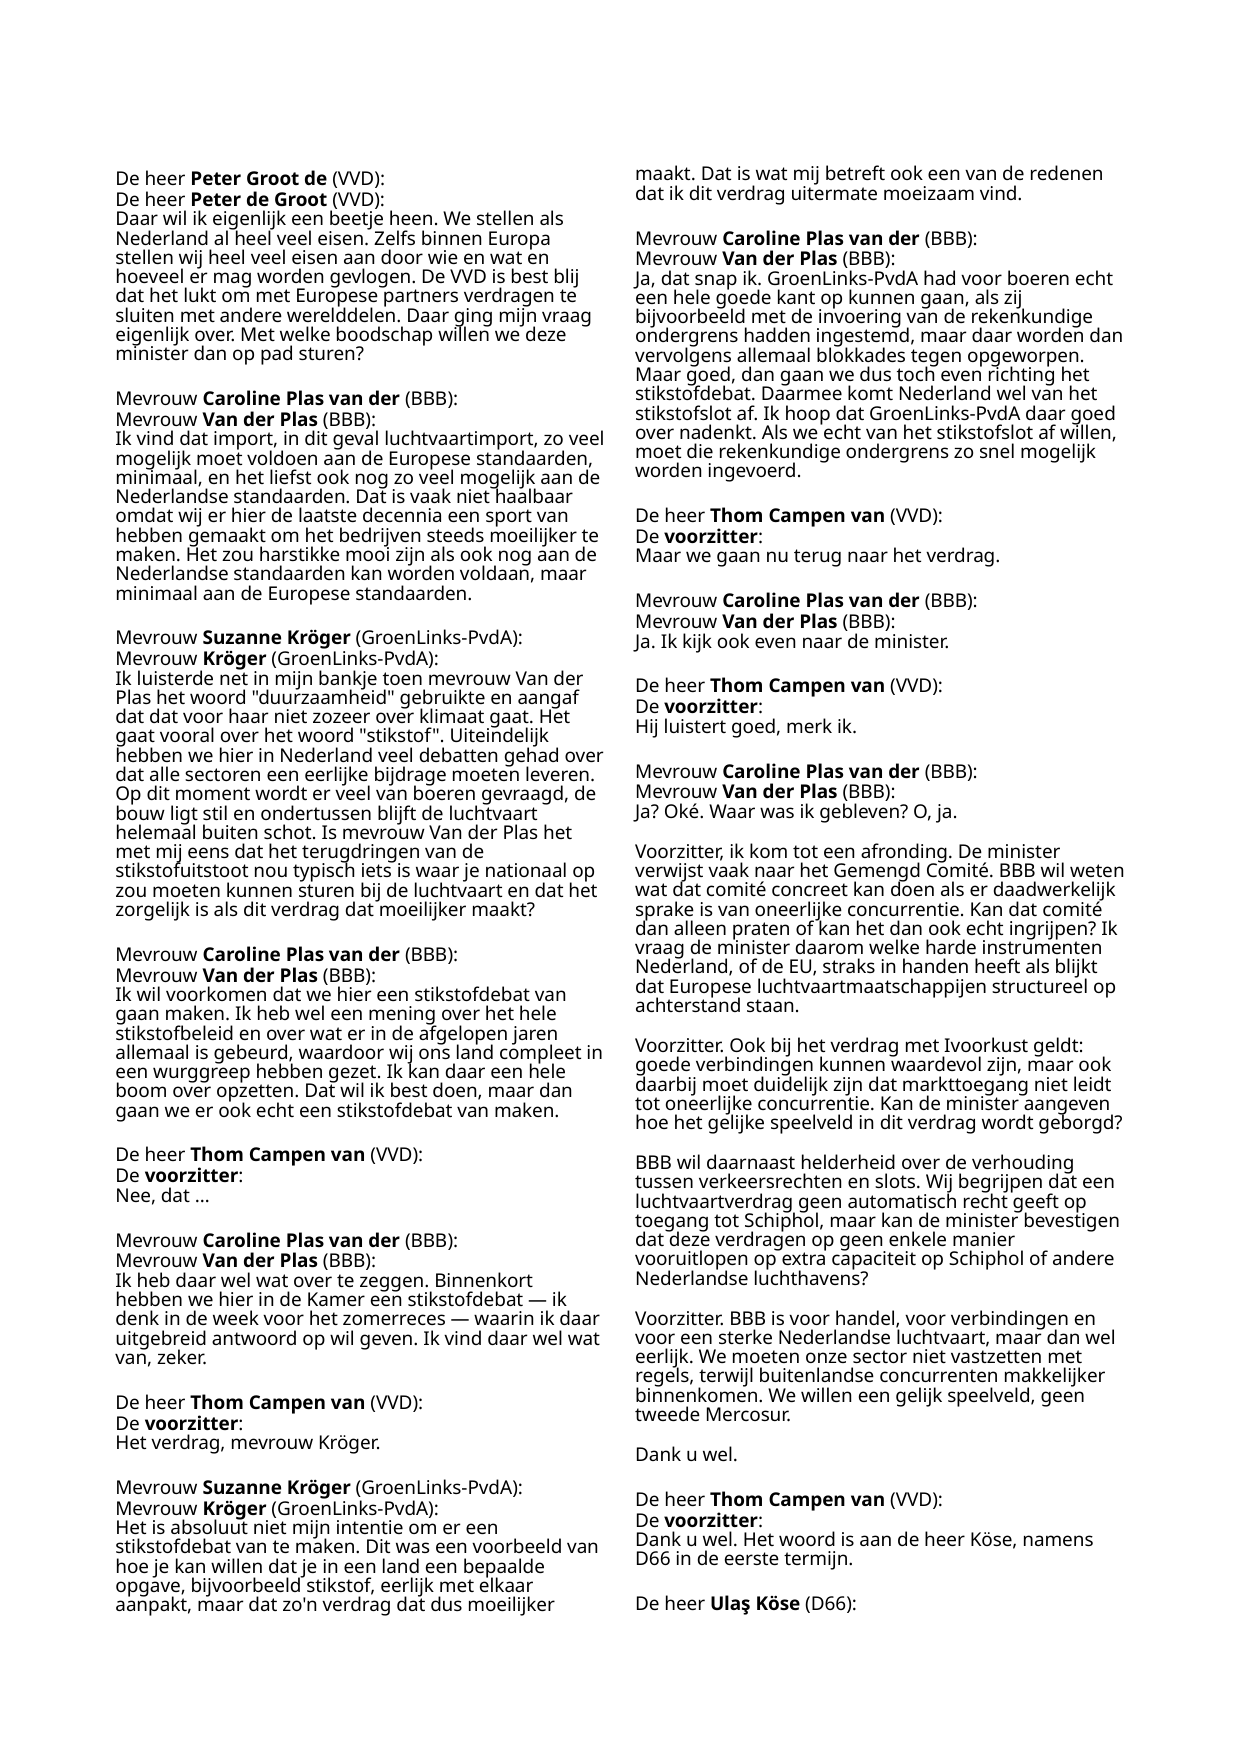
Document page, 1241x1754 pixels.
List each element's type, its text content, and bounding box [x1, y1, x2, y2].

text De heer Thom Campen van (VVD): [635, 502, 1125, 528]
text Mevrouw Caroline Plas van der (BBB): [115, 1227, 605, 1252]
text Ik luisterde net in mijn bankje toen mevrouw Van der Plas het woord "duurzaamheid" gebruikte en aangaf dat dat voor haar niet zozeer over klimaat gaat. Het gaat vooral over het woord "stikstof". Uiteindelijk hebben we hier in Nederland veel debatten gehad over dat alle sectoren een eerlijke bijdrage moeten leveren. Op dit moment wordt er veel van boeren gevraagd, de bouw ligt stil en ondertussen blijft de luchtvaart helemaal buiten schot. Is mevrouw Van der Plas het met mij eens dat het terugdringen van de stikstofuitstoot nou typisch iets is waar je nationaal op zou moeten kunnen sturen bij de luchtvaart en dat het zorgelijk is als dit verdrag dat moeilijker maakt? [115, 669, 605, 920]
text Mevrouw Van der Plas (BBB): [635, 613, 1125, 633]
text De voorzitter: [635, 528, 1125, 547]
text Het verdrag, mevrouw Kröger. [115, 1434, 605, 1453]
text Ja, dat snap ik. GroenLinks-PvdA had voor boeren echt een hele goede kant op kunnen gaan, als zij bijvoorbeeld met de invoering van de rekenkundige ondergrens hadden ingestemd, maar daar worden dan vervolgens allemaal blokkades tegen opgeworpen. Maar goed, dan gaan we dus toch even richting het stikstofdebat. Daarmee komt Nederland wel van het stikstofslot af. Ik hoop dat GroenLinks-PvdA daar goed over nadenkt. Als we echt van het stikstofslot af willen, moet die rekenkundige ondergrens zo snel mogelijk worden ingevoerd. [635, 270, 1125, 482]
text Maar we gaan nu terug naar het verdrag. [635, 547, 1125, 567]
text De heer Ulaş Köse (D66): [635, 1591, 1125, 1616]
text De heer Thom Campen van (VVD): [115, 1142, 605, 1167]
text Ja? Oké. Waar was ik gebleven? O, ja. [635, 803, 1125, 822]
text Ik heb daar wel wat over te zeggen. Binnenkort hebben we hier in de Kamer een stikstofdebat — ik denk in de week voor het zomerreces — waarin ik daar uitgebreid antwoord op wil geven. Ik vind daar wel wat van, zeker. [115, 1272, 605, 1368]
text Ja. Ik kijk ook even naar de minister. [635, 633, 1125, 652]
text Voorzitter, ik kom tot een afronding. De minister verwijst vaak naar het Gemengd Comité. BBB wil weten wat dat comité concreet kan doen als er daadwerkelijk sprake is van oneerlijke concurrentie. Kan dat comité dan alleen praten of kan het dan ook echt ingrijpen? Ik vraag de minister daarom welke harde instrumenten Nederland, of de EU, straks in handen heeft als blijkt dat Europese luchtvaartmaatschappijen structureel op achterstand staan. [635, 843, 1125, 1016]
text Mevrouw Caroline Plas van der (BBB): [635, 225, 1125, 250]
text Voorzitter. Ook bij het verdrag met Ivoorkust geldt: goede verbindingen kunnen waardevol zijn, maar ook daarbij moet duidelijk zijn dat markttoegang niet leidt tot oneerlijke concurrentie. Kan de minister aangeven hoe het gelijke speelveld in dit verdrag wordt geborgd? [635, 1037, 1125, 1133]
text Ik vind dat import, in dit geval luchtvaartimport, zo veel mogelijk moet voldoen aan de Europese standaarden, minimaal, en het liefst ook nog zo veel mogelijk aan de Nederlandse standaarden. Dat is vaak niet haalbaar omdat wij er hier de laatste decennia een sport van hebben gemaakt om het bedrijven steeds moeilijker te maken. Het zou harstikke mooi zijn als ook nog aan de Nederlandse standaarden kan worden voldaan, maar minimaal aan de Europese standaarden. [115, 430, 605, 604]
text Mevrouw Van der Plas (BBB): [635, 783, 1125, 803]
text Het is absoluut niet mijn intentie om er een stikstofdebat van te maken. Dit was een voorbeeld van hoe je kan willen dat je in een land een bepaalde opgave, bijvoorbeeld stikstof, eerlijk met elkaar aanpakt, maar dat zo'n verdrag dat dus moeilijker [115, 1519, 605, 1615]
text Mevrouw Van der Plas (BBB): [115, 967, 605, 986]
text De heer Thom Campen van (VVD): [115, 1389, 605, 1415]
text Mevrouw Kröger (GroenLinks-PvdA): [115, 650, 605, 669]
text De heer Thom Campen van (VVD): [635, 673, 1125, 698]
text De heer Peter Groot de (VVD): [115, 165, 605, 191]
text De voorzitter: [635, 1512, 1125, 1531]
text De voorzitter: [115, 1167, 605, 1187]
text Hij luistert goed, merk ik. [635, 718, 1125, 737]
text De heer Thom Campen van (VVD): [635, 1486, 1125, 1512]
text Voorzitter. BBB is voor handel, voor verbindingen en voor een sterke Nederlandse luchtvaart, maar dan wel eerlijk. We moeten onze sector niet vastzetten met regels, terwijl buitenlandse concurrenten makkelijker binnenkomen. We willen een gelijk speelveld, geen tweede Mercosur. [635, 1310, 1125, 1425]
text Mevrouw Van der Plas (BBB): [115, 411, 605, 430]
text Mevrouw Kröger (GroenLinks-PvdA): [115, 1500, 605, 1519]
text Mevrouw Caroline Plas van der (BBB): [115, 385, 605, 411]
text De voorzitter: [635, 698, 1125, 718]
text De heer Peter de Groot (VVD): [115, 191, 605, 210]
text De voorzitter: [115, 1415, 605, 1434]
text Nee, dat … [115, 1187, 605, 1206]
text Mevrouw Caroline Plas van der (BBB): [635, 758, 1125, 783]
text Daar wil ik eigenlijk een beetje heen. We stellen als Nederland al heel veel eisen. Zelfs binnen Europa stellen wij heel veel eisen aan door wie en wat en hoeveel er mag worden gevlogen. De VVD is best blij dat het lukt om met Europese partners verdragen te sluiten met andere werelddelen. Daar ging mijn vraag eigenlijk over. Met welke boodschap willen we deze minister dan op pad sturen? [115, 210, 605, 364]
text maakt. Dat is wat mij betreft ook een van de redenen dat ik dit verdrag uitermate moeizaam vind. [635, 165, 1125, 204]
text Dank u wel. [635, 1446, 1125, 1465]
text Mevrouw Caroline Plas van der (BBB): [115, 941, 605, 967]
text Mevrouw Suzanne Kröger (GroenLinks-PvdA): [115, 624, 605, 650]
text BBB wil daarnaast helderheid over de verhouding tussen verkeersrechten en slots. Wij begrijpen dat een luchtvaartverdrag geen automatisch recht geeft op toegang tot Schiphol, maar kan de minister bevestigen dat deze verdragen op geen enkele manier vooruitlopen op extra capaciteit op Schiphol of andere Nederlandse luchthavens? [635, 1154, 1125, 1289]
text Mevrouw Van der Plas (BBB): [115, 1252, 605, 1272]
text Ik wil voorkomen dat we hier een stikstofdebat van gaan maken. Ik heb wel een mening over het hele stikstofbeleid en over wat er in de afgelopen jaren allemaal is gebeurd, waardoor wij ons land compleet in een wurggreep hebben gezet. Ik kan daar een hele boom over opzetten. Dat wil ik best doen, maar dan gaan we er ook echt een stikstofdebat van maken. [115, 986, 605, 1121]
text Dank u wel. Het woord is aan de heer Köse, namens D66 in de eerste termijn. [635, 1531, 1125, 1570]
text Mevrouw Suzanne Kröger (GroenLinks-PvdA): [115, 1474, 605, 1500]
text Mevrouw Caroline Plas van der (BBB): [635, 588, 1125, 613]
text Mevrouw Van der Plas (BBB): [635, 250, 1125, 270]
